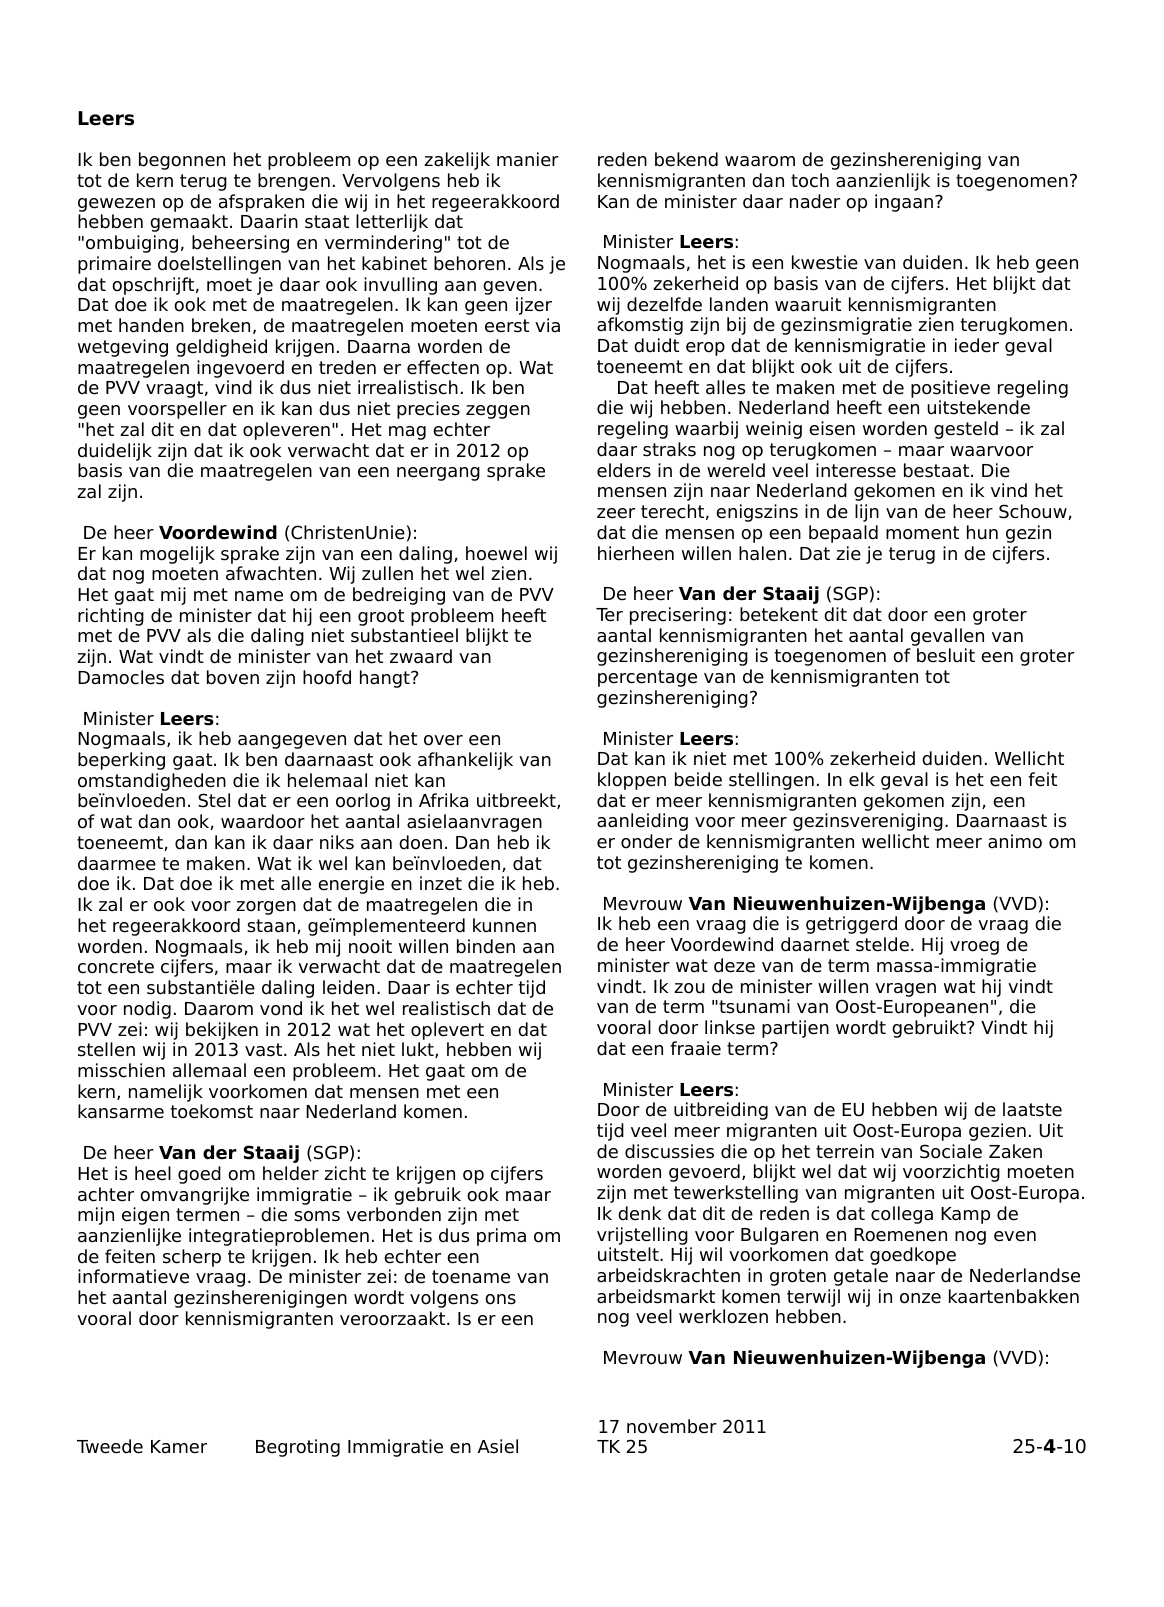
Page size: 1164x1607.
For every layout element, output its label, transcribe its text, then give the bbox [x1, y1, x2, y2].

text De heer Van der Staaij (SGP): [596, 584, 1087, 605]
text Minister Leers: [596, 1079, 1087, 1100]
text Minister Leers: [77, 708, 567, 729]
text reden bekend waarom de gezinshereniging van kennismigranten dan toch aanzienlijk is toegenomen? Kan de minister daar nader op ingaan? [596, 150, 1087, 212]
text Door de uitbreiding van de EU hebben wij de laatste tijd veel meer migranten uit Oost-Europa gezien. Uit de discussies die op het terrein van Sociale Zaken worden gevoerd, blijkt wel dat wij voorzichtig moeten zijn met tewerkstelling van migranten uit Oost-Europa. Ik denk dat dit de reden is dat collega Kamp de vrijstelling voor Bulgaren en Roemenen nog even uitstelt. Hij wil voorkomen dat goedkope arbeidskrachten in groten getale naar de Nederlandse arbeidsmarkt komen terwijl wij in onze kaartenbakken nog veel werklozen hebben. [596, 1100, 1087, 1328]
text De heer Van der Staaij (SGP): [77, 1143, 567, 1164]
text Ik ben begonnen het probleem op een zakelijk manier tot de kern terug te brengen. Vervolgens heb ik gewezen op de afspraken die wij in het regeerakkoord hebben gemaakt. Daarin staat letterlijk dat "ombuiging, beheersing en vermindering" tot de primaire doelstellingen van het kabinet behoren. Als je dat opschrijft, moet je daar ook invulling aan geven. Dat doe ik ook met de maatregelen. Ik kan geen ijzer met handen breken, de maatregelen moeten eerst via wetgeving geldigheid krijgen. Daarna worden de maatregelen ingevoerd en treden er effecten op. Wat de PVV vraagt, vind ik dus niet irrealistisch. Ik ben geen voorspeller en ik kan dus niet precies zeggen "het zal dit en dat opleveren". Het mag echter duidelijk zijn dat ik ook verwacht dat er in 2012 op basis van die maatregelen van een neergang sprake zal zijn. [77, 150, 567, 503]
text Mevrouw Van Nieuwenhuizen-Wijbenga (VVD): [596, 893, 1087, 914]
text De heer Voordewind (ChristenUnie): [77, 523, 567, 543]
text Ter precisering: betekent dit dat door een groter aantal kennismigranten het aantal gevallen van gezinshereniging is toegenomen of besluit een groter percentage van de kennismigranten tot gezinshereniging? [596, 605, 1087, 708]
text Ik heb een vraag die is getriggerd door de vraag die de heer Voordewind daarnet stelde. Hij vroeg de minister wat deze van de term massa-immigratie vindt. Ik zou de minister willen vragen wat hij vindt van de term "tsunami van Oost-Europeanen", die vooral door linkse partijen wordt gebruikt? Vindt hij dat een fraaie term? [596, 914, 1087, 1059]
text Dat kan ik niet met 100% zekerheid duiden. Wellicht kloppen beide stellingen. In elk geval is het een feit dat er meer kennismigranten gekomen zijn, een aanleiding voor meer gezinsvereniging. Daarnaast is er onder de kennismigranten wellicht meer animo om tot gezinshereniging te komen. [596, 749, 1087, 873]
text Dat heeft alles te maken met de positieve regeling die wij hebben. Nederland heeft een uitstekende regeling waarbij weinig eisen worden gesteld – ik zal daar straks nog op terugkomen – maar waarvoor elders in de wereld veel interesse bestaat. Die mensen zijn naar Nederland gekomen en ik vind het zeer terecht, enigszins in de lijn van de heer Schouw, dat die mensen op een bepaald moment hun gezin hierheen willen halen. Dat zie je terug in de cijfers. [596, 377, 1087, 564]
text Nogmaals, ik heb aangegeven dat het over een beperking gaat. Ik ben daarnaast ook afhankelijk van omstandigheden die ik helemaal niet kan beïnvloeden. Stel dat er een oorlog in Afrika uitbreekt, of wat dan ook, waardoor het aantal asielaanvragen toeneemt, dan kan ik daar niks aan doen. Dan heb ik daarmee te maken. Wat ik wel kan beïnvloeden, dat doe ik. Dat doe ik met alle energie en inzet die ik heb. Ik zal er ook voor zorgen dat de maatregelen die in het regeerakkoord staan, geïmplementeerd kunnen worden. Nogmaals, ik heb mij nooit willen binden aan concrete cijfers, maar ik verwacht dat de maatregelen tot een substantiële daling leiden. Daar is echter tijd voor nodig. Daarom vond ik het wel realistisch dat de PVV zei: wij bekijken in 2012 wat het oplevert en dat stellen wij in 2013 vast. Als het niet lukt, hebben wij misschien allemaal een probleem. Het gaat om de kern, namelijk voorkomen dat mensen met een kansarme toekomst naar Nederland komen. [77, 729, 567, 1123]
text Nogmaals, het is een kwestie van duiden. Ik heb geen 100% zekerheid op basis van de cijfers. Het blijkt dat wij dezelfde landen waaruit kennismigranten afkomstig zijn bij de gezinsmigratie zien terugkomen. Dat duidt erop dat de kennismigratie in ieder geval toeneemt en dat blijkt ook uit de cijfers. [596, 253, 1087, 377]
text Minister Leers: [596, 728, 1087, 749]
text Minister Leers: [596, 232, 1087, 253]
text Mevrouw Van Nieuwenhuizen-Wijbenga (VVD): [596, 1348, 1087, 1369]
text Er kan mogelijk sprake zijn van een daling, hoewel wij dat nog moeten afwachten. Wij zullen het wel zien. Het gaat mij met name om de bedreiging van de PVV richting de minister dat hij een groot probleem heeft met de PVV als die daling niet substantieel blijkt te zijn. Wat vindt de minister van het zwaard van Damocles dat boven zijn hoofd hangt? [77, 543, 567, 688]
text Het is heel goed om helder zicht te krijgen op cijfers achter omvangrijke immigratie – ik gebruik ook maar mijn eigen termen – die soms verbonden zijn met aanzienlijke integratieproblemen. Het is dus prima om de feiten scherp te krijgen. Ik heb echter een informatieve vraag. De minister zei: de toename van het aantal gezinsherenigingen wordt volgens ons vooral door kennismigranten veroorzaakt. Is er een [77, 1164, 567, 1329]
